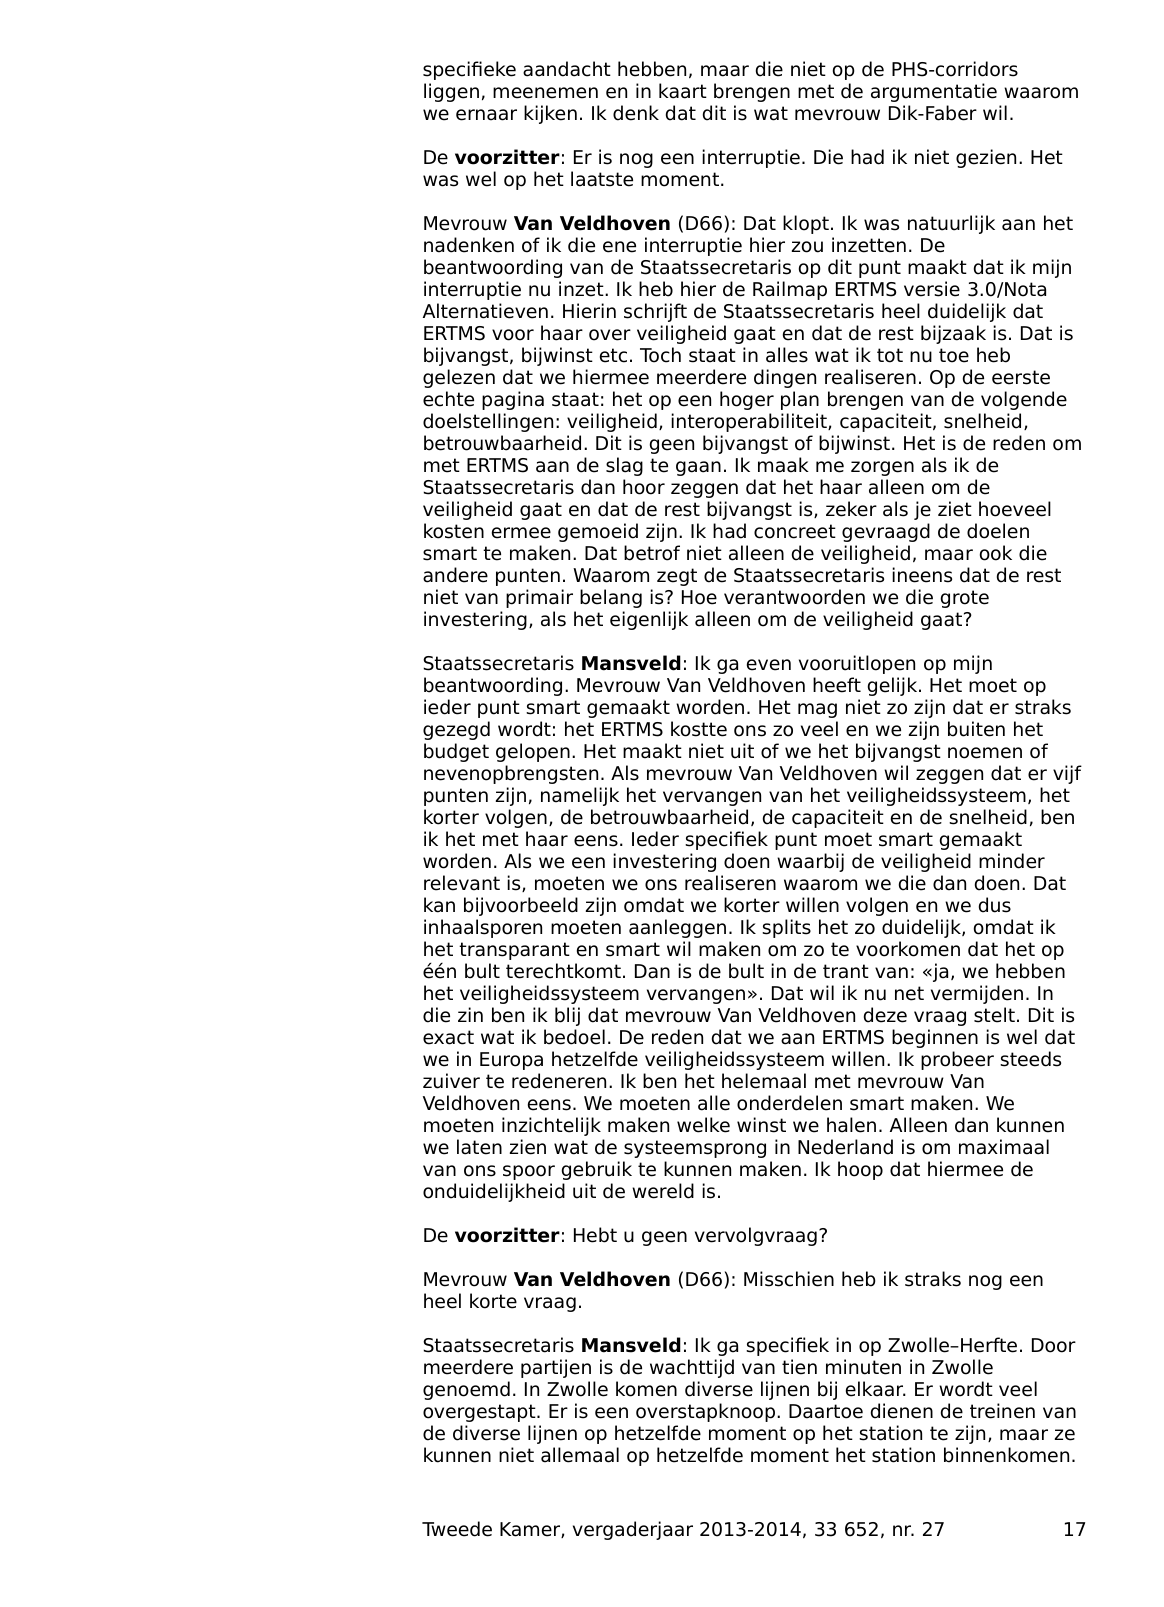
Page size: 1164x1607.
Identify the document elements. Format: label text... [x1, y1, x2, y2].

text De voorzitter: Hebt u geen vervolgvraag? [422, 1225, 1087, 1247]
text Mevrouw Van Veldhoven (D66): Dat klopt. Ik was natuurlijk aan het nadenken of ik die ene interruptie hier zou inzetten. De beantwoording van de Staatssecretaris op dit punt maakt dat ik mijn interruptie nu inzet. Ik heb hier de Railmap ERTMS versie 3.0/Nota Alternatieven. Hierin schrijft de Staatssecretaris heel duidelijk dat ERTMS voor haar over veiligheid gaat en dat de rest bijzaak is. Dat is bijvangst, bijwinst etc. Toch staat in alles wat ik tot nu toe heb gelezen dat we hiermee meerdere dingen realiseren. Op de eerste echte pagina staat: het op een hoger plan brengen van de volgende doelstellingen: veiligheid, interoperabiliteit, capaciteit, snelheid, betrouwbaarheid. Dit is geen bijvangst of bijwinst. Het is de reden om met ERTMS aan de slag te gaan. Ik maak me zorgen als ik de Staatssecretaris dan hoor zeggen dat het haar alleen om de veiligheid gaat en dat de rest bijvangst is, zeker als je ziet hoeveel kosten ermee gemoeid zijn. Ik had concreet gevraagd de doelen smart te maken. Dat betrof niet alleen de veiligheid, maar ook die andere punten. Waarom zegt de Staatssecretaris ineens dat de rest niet van primair belang is? Hoe verantwoorden we die grote investering, als het eigenlijk alleen om de veiligheid gaat? [422, 213, 1087, 631]
text De voorzitter: Er is nog een interruptie. Die had ik niet gezien. Het was wel op het laatste moment. [422, 147, 1087, 191]
text specifieke aandacht hebben, maar die niet op de PHS-corridors liggen, meenemen en in kaart brengen met de argumentatie waarom we ernaar kijken. Ik denk dat dit is wat mevrouw Dik-Faber wil. [422, 59, 1087, 125]
text Mevrouw Van Veldhoven (D66): Misschien heb ik straks nog een heel korte vraag. [422, 1269, 1087, 1313]
text Staatssecretaris Mansveld: Ik ga specifiek in op Zwolle–Herfte. Door meerdere partijen is de wachttijd van tien minuten in Zwolle genoemd. In Zwolle komen diverse lijnen bij elkaar. Er wordt veel overgestapt. Er is een overstapknoop. Daartoe dienen de treinen van de diverse lijnen op hetzelfde moment op het station te zijn, maar ze kunnen niet allemaal op hetzelfde moment het station binnenkomen. [422, 1335, 1087, 1467]
text Staatssecretaris Mansveld: Ik ga even vooruitlopen op mijn beantwoording. Mevrouw Van Veldhoven heeft gelijk. Het moet op ieder punt smart gemaakt worden. Het mag niet zo zijn dat er straks gezegd wordt: het ERTMS kostte ons zo veel en we zijn buiten het budget gelopen. Het maakt niet uit of we het bijvangst noemen of nevenopbrengsten. Als mevrouw Van Veldhoven wil zeggen dat er vijf punten zijn, namelijk het vervangen van het veiligheidssysteem, het korter volgen, de betrouwbaarheid, de capaciteit en de snelheid, ben ik het met haar eens. Ieder specifiek punt moet smart gemaakt worden. Als we een investering doen waarbij de veiligheid minder relevant is, moeten we ons realiseren waarom we die dan doen. Dat kan bijvoorbeeld zijn omdat we korter willen volgen en we dus inhaalsporen moeten aanleggen. Ik splits het zo duidelijk, omdat ik het transparant en smart wil maken om zo te voorkomen dat het op één bult terechtkomt. Dan is de bult in de trant van: «ja, we hebben het veiligheidssysteem vervangen». Dat wil ik nu net vermijden. In die zin ben ik blij dat mevrouw Van Veldhoven deze vraag stelt. Dit is exact wat ik bedoel. De reden dat we aan ERTMS beginnen is wel dat we in Europa hetzelfde veiligheidssysteem willen. Ik probeer steeds zuiver te redeneren. Ik ben het helemaal met mevrouw Van Veldhoven eens. We moeten alle onderdelen smart maken. We moeten inzichtelijk maken welke winst we halen. Alleen dan kunnen we laten zien wat de systeemsprong in Nederland is om maximaal van ons spoor gebruik te kunnen maken. Ik hoop dat hiermee de onduidelijkheid uit de wereld is. [422, 653, 1087, 1203]
